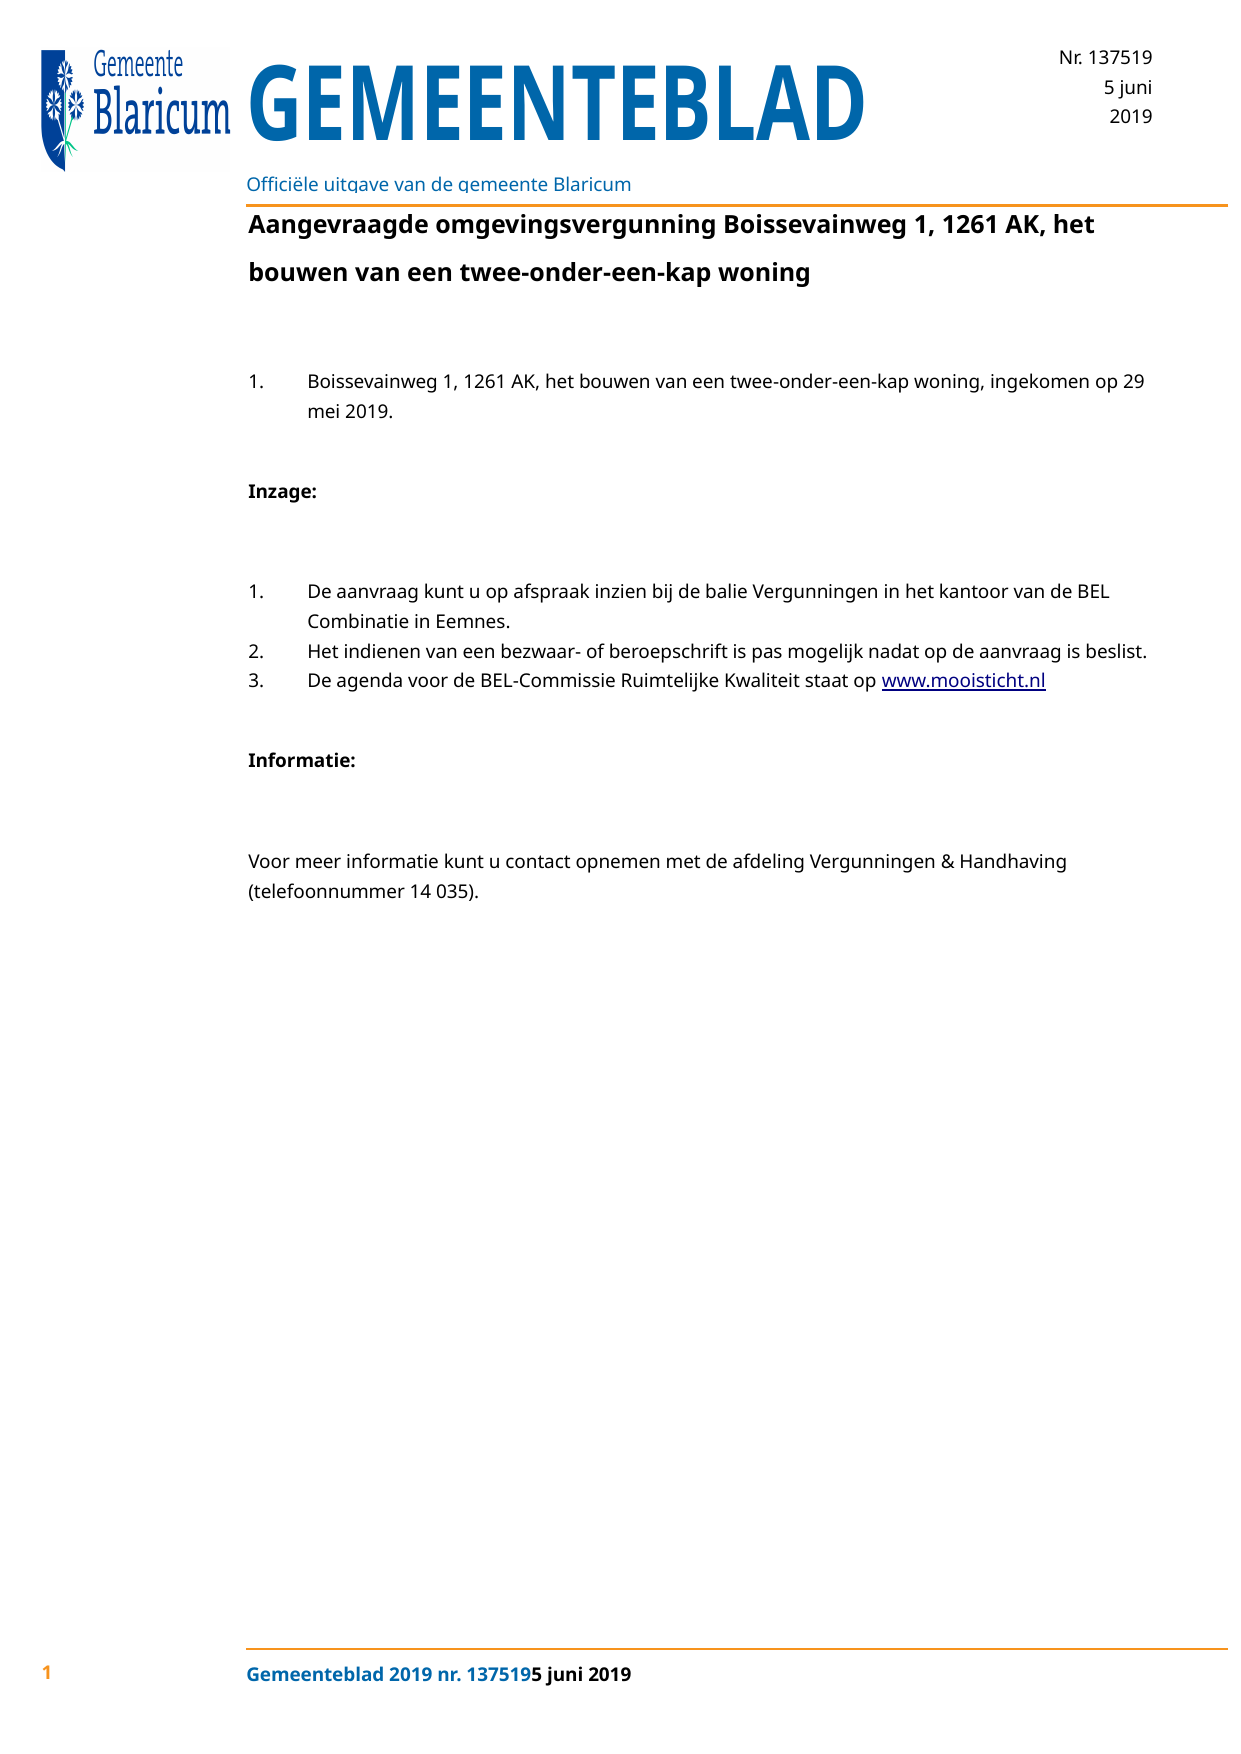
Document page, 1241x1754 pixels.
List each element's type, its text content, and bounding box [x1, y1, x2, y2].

text Informatie: [248, 747, 1152, 773]
list Boissevainweg 1, 1261 AK, het bouwen van een twee-onder-een-kap woning, ingekomen op 29 mei 2019. [248, 368, 1152, 424]
text Voor meer informatie kunt u contact opnemen met de afdeling Vergunningen & Handhaving (telefoonnummer 14 035). [248, 848, 1152, 904]
text Aangevraagde omgevingsvergunning Boissevainweg 1, 1261 AK, het bouwen van een twee-onder-een-kap woning [248, 207, 1152, 288]
list Het indienen van een bezwaar- of beroepschrift is pas mogelijk nadat op de aanvraag is beslist. [248, 638, 1152, 664]
text Inzage: [248, 478, 1152, 504]
list De agenda voor de BEL-Commissie Ruimtelijke Kwaliteit staat op www.mooisticht.nl [248, 667, 1152, 693]
list De aanvraag kunt u op afspraak inzien bij de balie Vergunningen in het kantoor van de BEL Combinatie in Eemnes. [248, 579, 1152, 634]
picture [41, 47, 231, 172]
